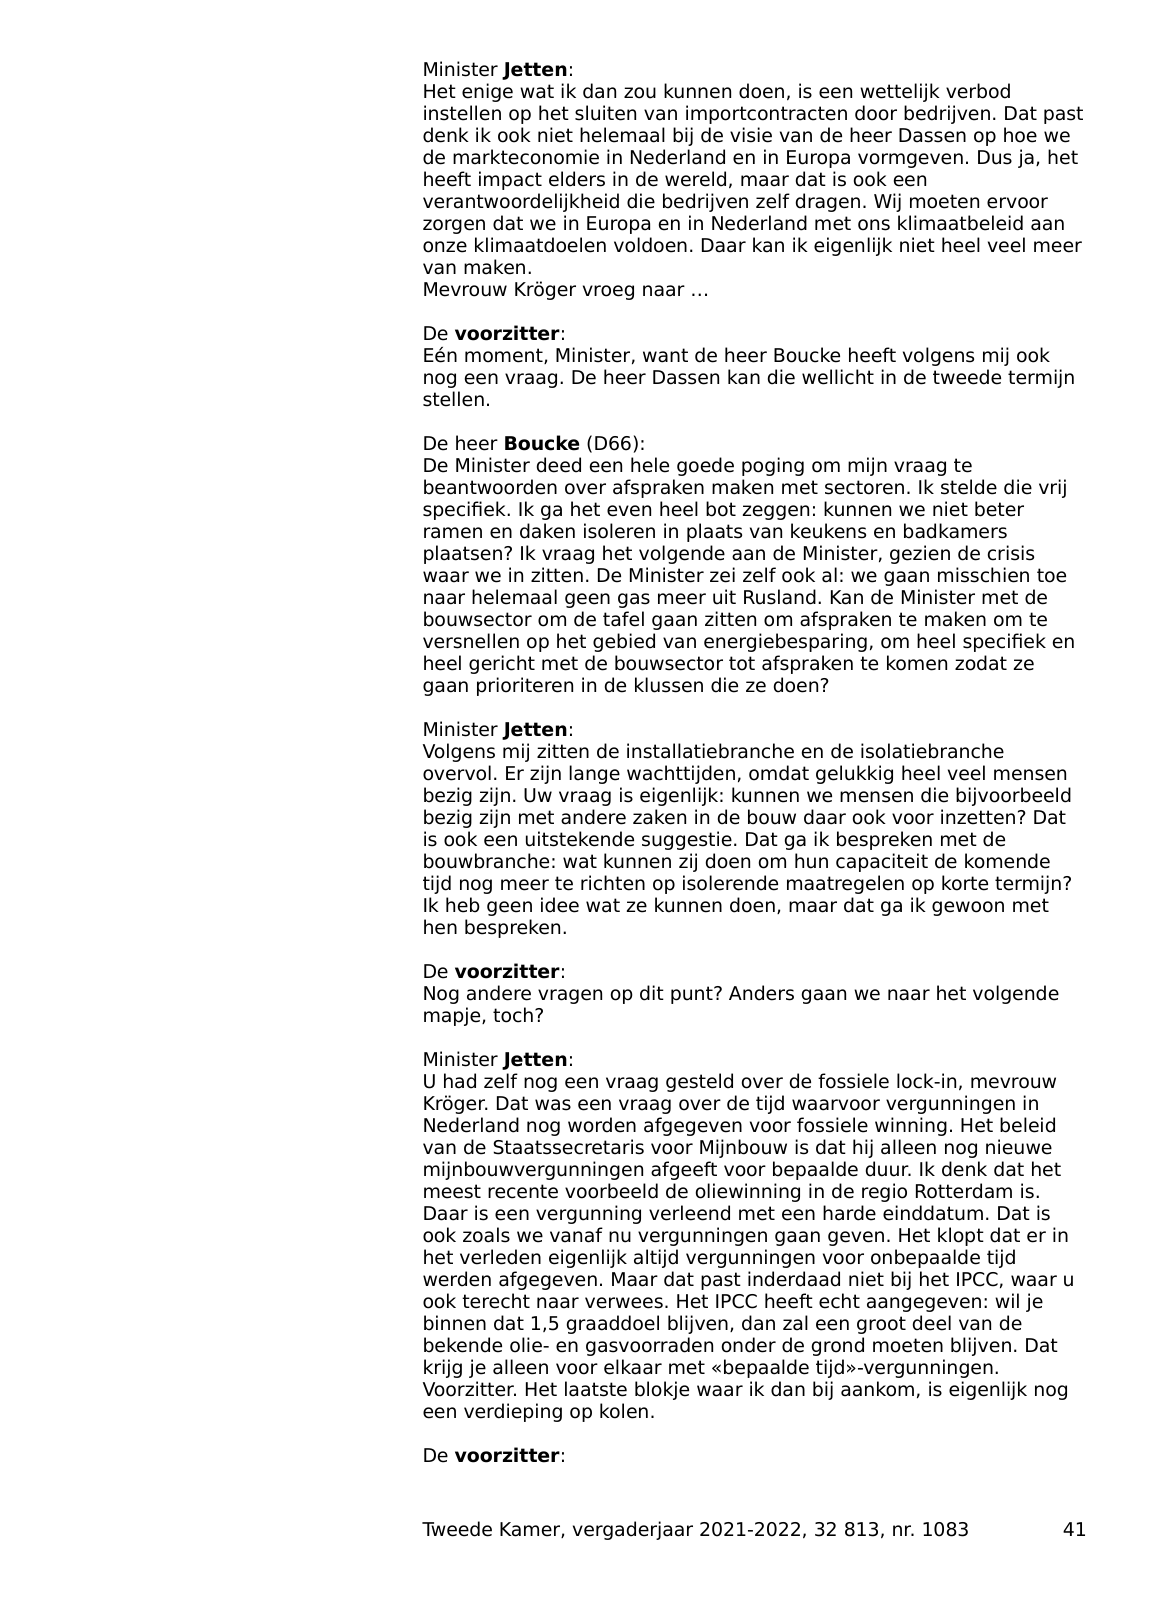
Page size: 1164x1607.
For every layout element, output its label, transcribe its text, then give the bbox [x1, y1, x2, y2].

text Minister Jetten: [422, 1049, 1087, 1071]
text Eén moment, Minister, want de heer Boucke heeft volgens mij ook nog een vraag. De heer Dassen kan die wellicht in de tweede termijn stellen. [422, 345, 1087, 411]
text Het enige wat ik dan zou kunnen doen, is een wettelijk verbod instellen op het sluiten van importcontracten door bedrijven. Dat past denk ik ook niet helemaal bij de visie van de heer Dassen op hoe we de markteconomie in Nederland en in Europa vormgeven. Dus ja, het heeft impact elders in de wereld, maar dat is ook een verantwoordelijkheid die bedrijven zelf dragen. Wij moeten ervoor zorgen dat we in Europa en in Nederland met ons klimaatbeleid aan onze klimaatdoelen voldoen. Daar kan ik eigenlijk niet heel veel meer van maken. [422, 81, 1087, 279]
text De voorzitter: [422, 1445, 1087, 1467]
text De voorzitter: [422, 961, 1087, 983]
text Minister Jetten: [422, 719, 1087, 741]
text Minister Jetten: [422, 59, 1087, 81]
text De voorzitter: [422, 323, 1087, 345]
text U had zelf nog een vraag gesteld over de fossiele lock-in, mevrouw Kröger. Dat was een vraag over de tijd waarvoor vergunningen in Nederland nog worden afgegeven voor fossiele winning. Het beleid van de Staatssecretaris voor Mijnbouw is dat hij alleen nog nieuwe mijnbouwvergunningen afgeeft voor bepaalde duur. Ik denk dat het meest recente voorbeeld de oliewinning in de regio Rotterdam is. Daar is een vergunning verleend met een harde einddatum. Dat is ook zoals we vanaf nu vergunningen gaan geven. Het klopt dat er in het verleden eigenlijk altijd vergunningen voor onbepaalde tijd werden afgegeven. Maar dat past inderdaad niet bij het IPCC, waar u ook terecht naar verwees. Het IPCC heeft echt aangegeven: wil je binnen dat 1,5 graaddoel blijven, dan zal een groot deel van de bekende olie- en gasvoorraden onder de grond moeten blijven. Dat krijg je alleen voor elkaar met «bepaalde tijd»-vergunningen. [422, 1071, 1087, 1379]
text De Minister deed een hele goede poging om mijn vraag te beantwoorden over afspraken maken met sectoren. Ik stelde die vrij specifiek. Ik ga het even heel bot zeggen: kunnen we niet beter ramen en daken isoleren in plaats van keukens en badkamers plaatsen? Ik vraag het volgende aan de Minister, gezien de crisis waar we in zitten. De Minister zei zelf ook al: we gaan misschien toe naar helemaal geen gas meer uit Rusland. Kan de Minister met de bouwsector om de tafel gaan zitten om afspraken te maken om te versnellen op het gebied van energiebesparing, om heel specifiek en heel gericht met de bouwsector tot afspraken te komen zodat ze gaan prioriteren in de klussen die ze doen? [422, 455, 1087, 697]
text Nog andere vragen op dit punt? Anders gaan we naar het volgende mapje, toch? [422, 983, 1087, 1027]
text Voorzitter. Het laatste blokje waar ik dan bij aankom, is eigenlijk nog een verdieping op kolen. [422, 1379, 1087, 1423]
text Mevrouw Kröger vroeg naar … [422, 279, 1087, 301]
text De heer Boucke (D66): [422, 433, 1087, 455]
text Volgens mij zitten de installatiebranche en de isolatiebranche overvol. Er zijn lange wachttijden, omdat gelukkig heel veel mensen bezig zijn. Uw vraag is eigenlijk: kunnen we mensen die bijvoorbeeld bezig zijn met andere zaken in de bouw daar ook voor inzetten? Dat is ook een uitstekende suggestie. Dat ga ik bespreken met de bouwbranche: wat kunnen zij doen om hun capaciteit de komende tijd nog meer te richten op isolerende maatregelen op korte termijn? Ik heb geen idee wat ze kunnen doen, maar dat ga ik gewoon met hen bespreken. [422, 741, 1087, 939]
